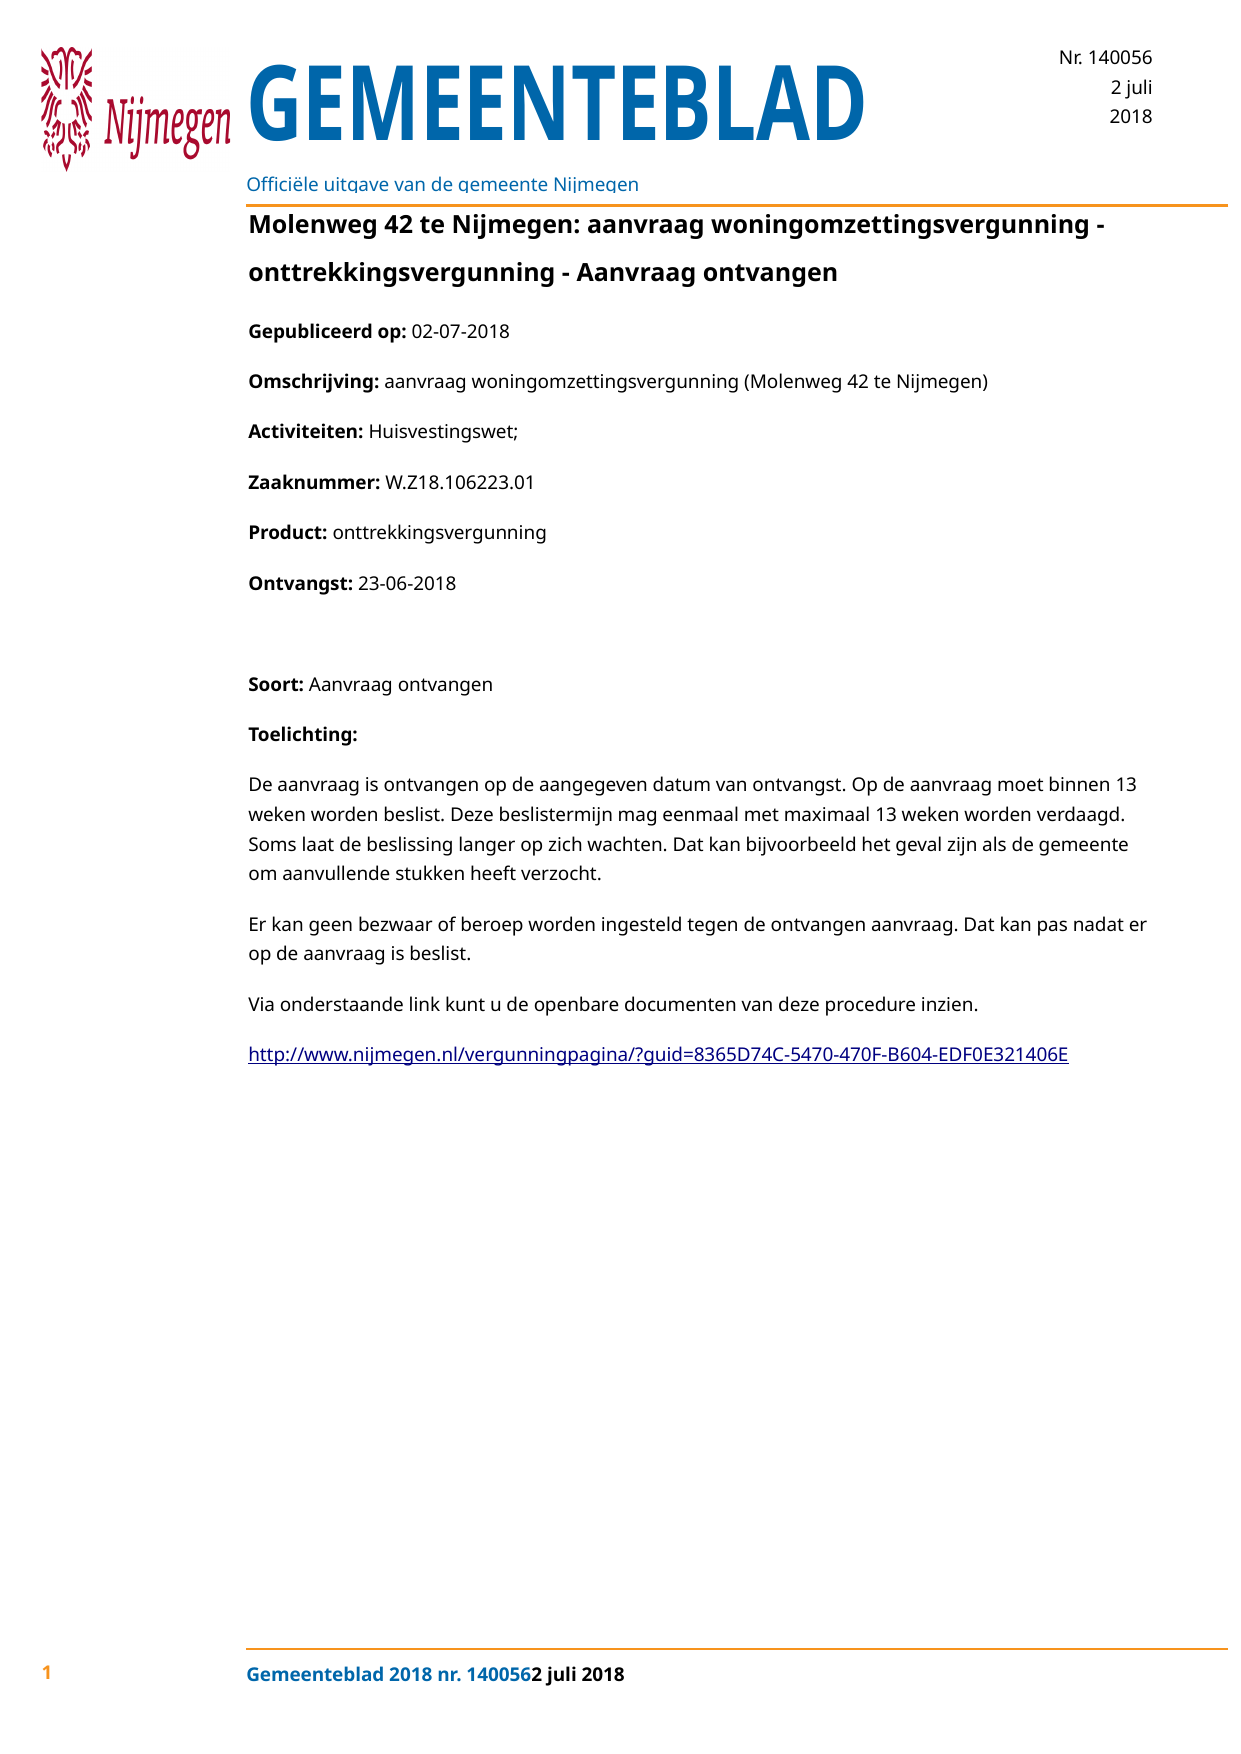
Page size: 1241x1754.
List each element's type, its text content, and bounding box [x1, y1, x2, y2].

text Ontvangst: 23-06-2018 [248, 570, 1152, 596]
text Activiteiten: Huisvestingswet; [248, 419, 1152, 444]
text Zaaknummer: W.Z18.106223.01 [248, 469, 1152, 495]
text Er kan geen bezwaar of beroep worden ingesteld tegen de ontvangen aanvraag. Dat kan pas nadat er op de aanvraag is beslist. [248, 911, 1152, 966]
text Soort: Aanvraag ontvangen [248, 671, 1152, 697]
text Toelichting: [248, 721, 1152, 747]
text http://www.nijmegen.nl/vergunningpagina/?guid=8365D74C-5470-470F-B604-EDF0E321406E [248, 1041, 1152, 1067]
text Molenweg 42 te Nijmegen: aanvraag woningomzettingsvergunning - onttrekkingsvergunning - Aanvraag ontvangen [248, 207, 1152, 288]
text De aanvraag is ontvangen op de aangegeven datum van ontvangst. Op de aanvraag moet binnen 13 weken worden beslist. Deze beslistermijn mag eenmaal met maximaal 13 weken worden verdaagd. Soms laat de beslissing langer op zich wachten. Dat kan bijvoorbeeld het geval zijn als de gemeente om aanvullende stukken heeft verzocht. [248, 772, 1152, 886]
picture [41, 47, 231, 172]
text Via onderstaande link kunt u de openbare documenten van deze procedure inzien. [248, 991, 1152, 1017]
text Product: onttrekkingsvergunning [248, 519, 1152, 545]
text Gepubliceerd op: 02-07-2018 [248, 318, 1152, 344]
text Omschrijving: aanvraag woningomzettingsvergunning (Molenweg 42 te Nijmegen) [248, 368, 1152, 394]
